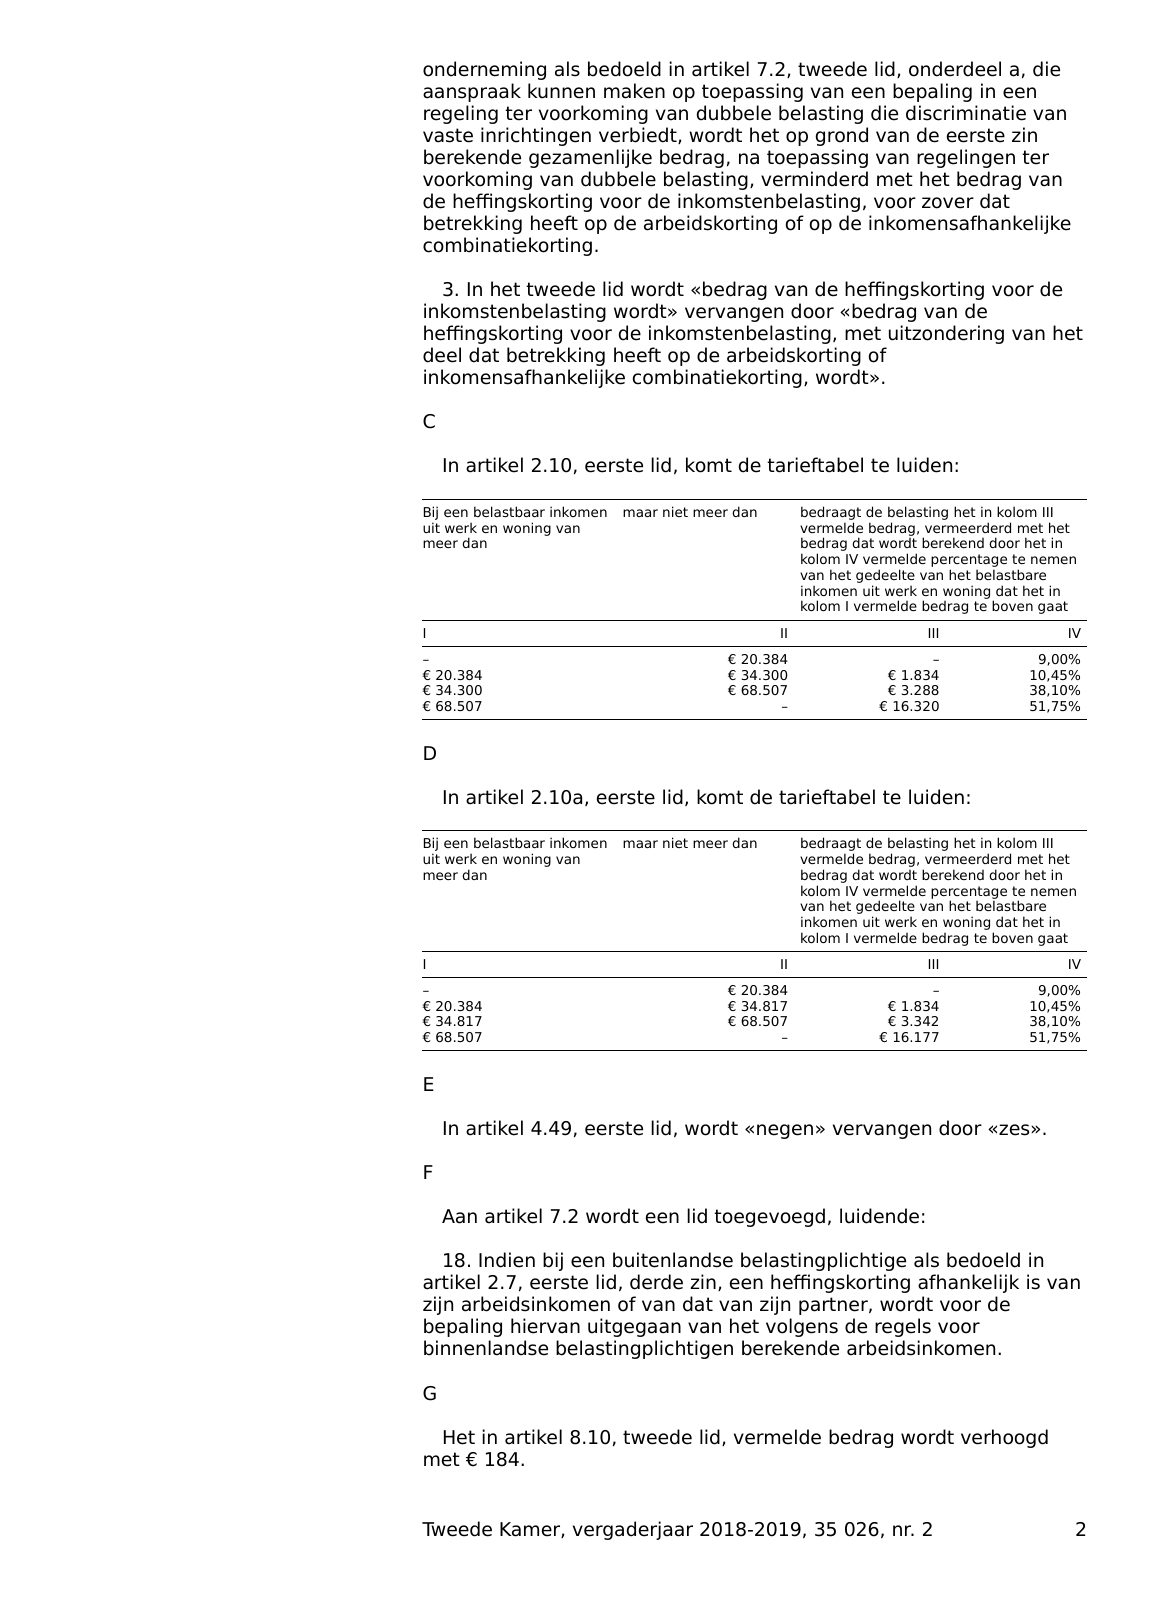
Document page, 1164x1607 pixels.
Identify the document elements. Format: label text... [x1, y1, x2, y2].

table_cell 9,00% [945, 647, 1087, 667]
table_cell II [617, 952, 794, 977]
table_cell € 1.834 [794, 999, 945, 1014]
table_cell € 1.834 [794, 667, 945, 683]
table_cell € 68.507 [617, 1014, 794, 1030]
table_cell I [422, 952, 617, 977]
table_header maar niet meer dan [617, 500, 794, 620]
table_cell – [422, 647, 617, 667]
table_cell € 20.384 [422, 667, 617, 683]
text Aan artikel 7.2 wordt een lid toegevoegd, luidende: [422, 1206, 1087, 1228]
table_header maar niet meer dan [617, 831, 794, 951]
table_header Bij een belastbaar inkomen uit werk en woning van meer dan [422, 500, 617, 620]
text onderneming als bedoeld in artikel 7.2, tweede lid, onderdeel a, die aanspraak kunnen maken op toepassing van een bepaling in een regeling ter voorkoming van dubbele belasting die discriminatie van vaste inrichtingen verbiedt, wordt het op grond van de eerste zin berekende gezamenlijke bedrag, na toepassing van regelingen ter voorkoming van dubbele belasting, verminderd met het bedrag van de heffingskorting voor de inkomstenbelasting, voor zover dat betrekking heeft op de arbeidskorting of op de inkomensafhankelijke combinatiekorting. [422, 59, 1087, 257]
text E [422, 1074, 1087, 1096]
table_cell – [794, 647, 945, 667]
table_header bedraagt de belasting het in kolom III vermelde bedrag, vermeerderd met het bedrag dat wordt berekend door het in kolom IV vermelde percentage te nemen van het gedeelte van het belastbare inkomen uit werk en woning dat het in kolom I vermelde bedrag te boven gaat [794, 500, 1087, 620]
text 18. Indien bij een buitenlandse belastingplichtige als bedoeld in artikel 2.7, eerste lid, derde zin, een heffingskorting afhankelijk is van zijn arbeidsinkomen of van dat van zijn partner, wordt voor de bepaling hiervan uitgegaan van het volgens de regels voor binnenlandse belastingplichtigen berekende arbeidsinkomen. [422, 1250, 1087, 1360]
table_cell 10,45% [945, 999, 1087, 1014]
text D [422, 742, 1087, 764]
table_cell III [794, 952, 945, 977]
table_cell – [422, 978, 617, 998]
table_header Bij een belastbaar inkomen uit werk en woning van meer dan [422, 831, 617, 951]
text 3. In het tweede lid wordt «bedrag van de heffingskorting voor de inkomstenbelasting wordt» vervangen door «bedrag van de heffingskorting voor de inkomstenbelasting, met uitzondering van het deel dat betrekking heeft op de arbeidskorting of inkomensafhankelijke combinatiekorting, wordt». [422, 279, 1087, 389]
table_cell – [617, 699, 794, 719]
table_cell € 20.384 [422, 999, 617, 1014]
table_cell € 34.817 [617, 999, 794, 1014]
table_cell € 34.817 [422, 1014, 617, 1030]
table_cell € 68.507 [422, 699, 617, 719]
table_cell € 68.507 [422, 1030, 617, 1050]
table_cell € 68.507 [617, 683, 794, 699]
text C [422, 411, 1087, 433]
table_cell € 3.342 [794, 1014, 945, 1030]
table_cell – [794, 978, 945, 998]
table_cell IV [945, 952, 1087, 977]
table_cell II [617, 621, 794, 646]
table_cell € 34.300 [617, 667, 794, 683]
table_cell 51,75% [945, 1030, 1087, 1050]
table_cell € 34.300 [422, 683, 617, 699]
table_cell € 20.384 [617, 647, 794, 667]
table_cell € 16.320 [794, 699, 945, 719]
table_cell – [617, 1030, 794, 1050]
table_cell 10,45% [945, 667, 1087, 683]
text G [422, 1382, 1087, 1404]
table_cell € 16.177 [794, 1030, 945, 1050]
text In artikel 4.49, eerste lid, wordt «negen» vervangen door «zes». [422, 1118, 1087, 1140]
table_cell € 20.384 [617, 978, 794, 998]
table_cell 38,10% [945, 683, 1087, 699]
table_cell III [794, 621, 945, 646]
table_cell 9,00% [945, 978, 1087, 998]
table_cell € 3.288 [794, 683, 945, 699]
text Het in artikel 8.10, tweede lid, vermelde bedrag wordt verhoogd met € 184. [422, 1427, 1087, 1471]
table_cell 38,10% [945, 1014, 1087, 1030]
table_header bedraagt de belasting het in kolom III vermelde bedrag, vermeerderd met het bedrag dat wordt berekend door het in kolom IV vermelde percentage te nemen van het gedeelte van het belastbare inkomen uit werk en woning dat het in kolom I vermelde bedrag te boven gaat [794, 831, 1087, 951]
table_cell IV [945, 621, 1087, 646]
table_cell 51,75% [945, 699, 1087, 719]
text In artikel 2.10, eerste lid, komt de tarieftabel te luiden: [422, 455, 1087, 477]
text In artikel 2.10a, eerste lid, komt de tarieftabel te luiden: [422, 787, 1087, 808]
table_cell I [422, 621, 617, 646]
text F [422, 1162, 1087, 1184]
